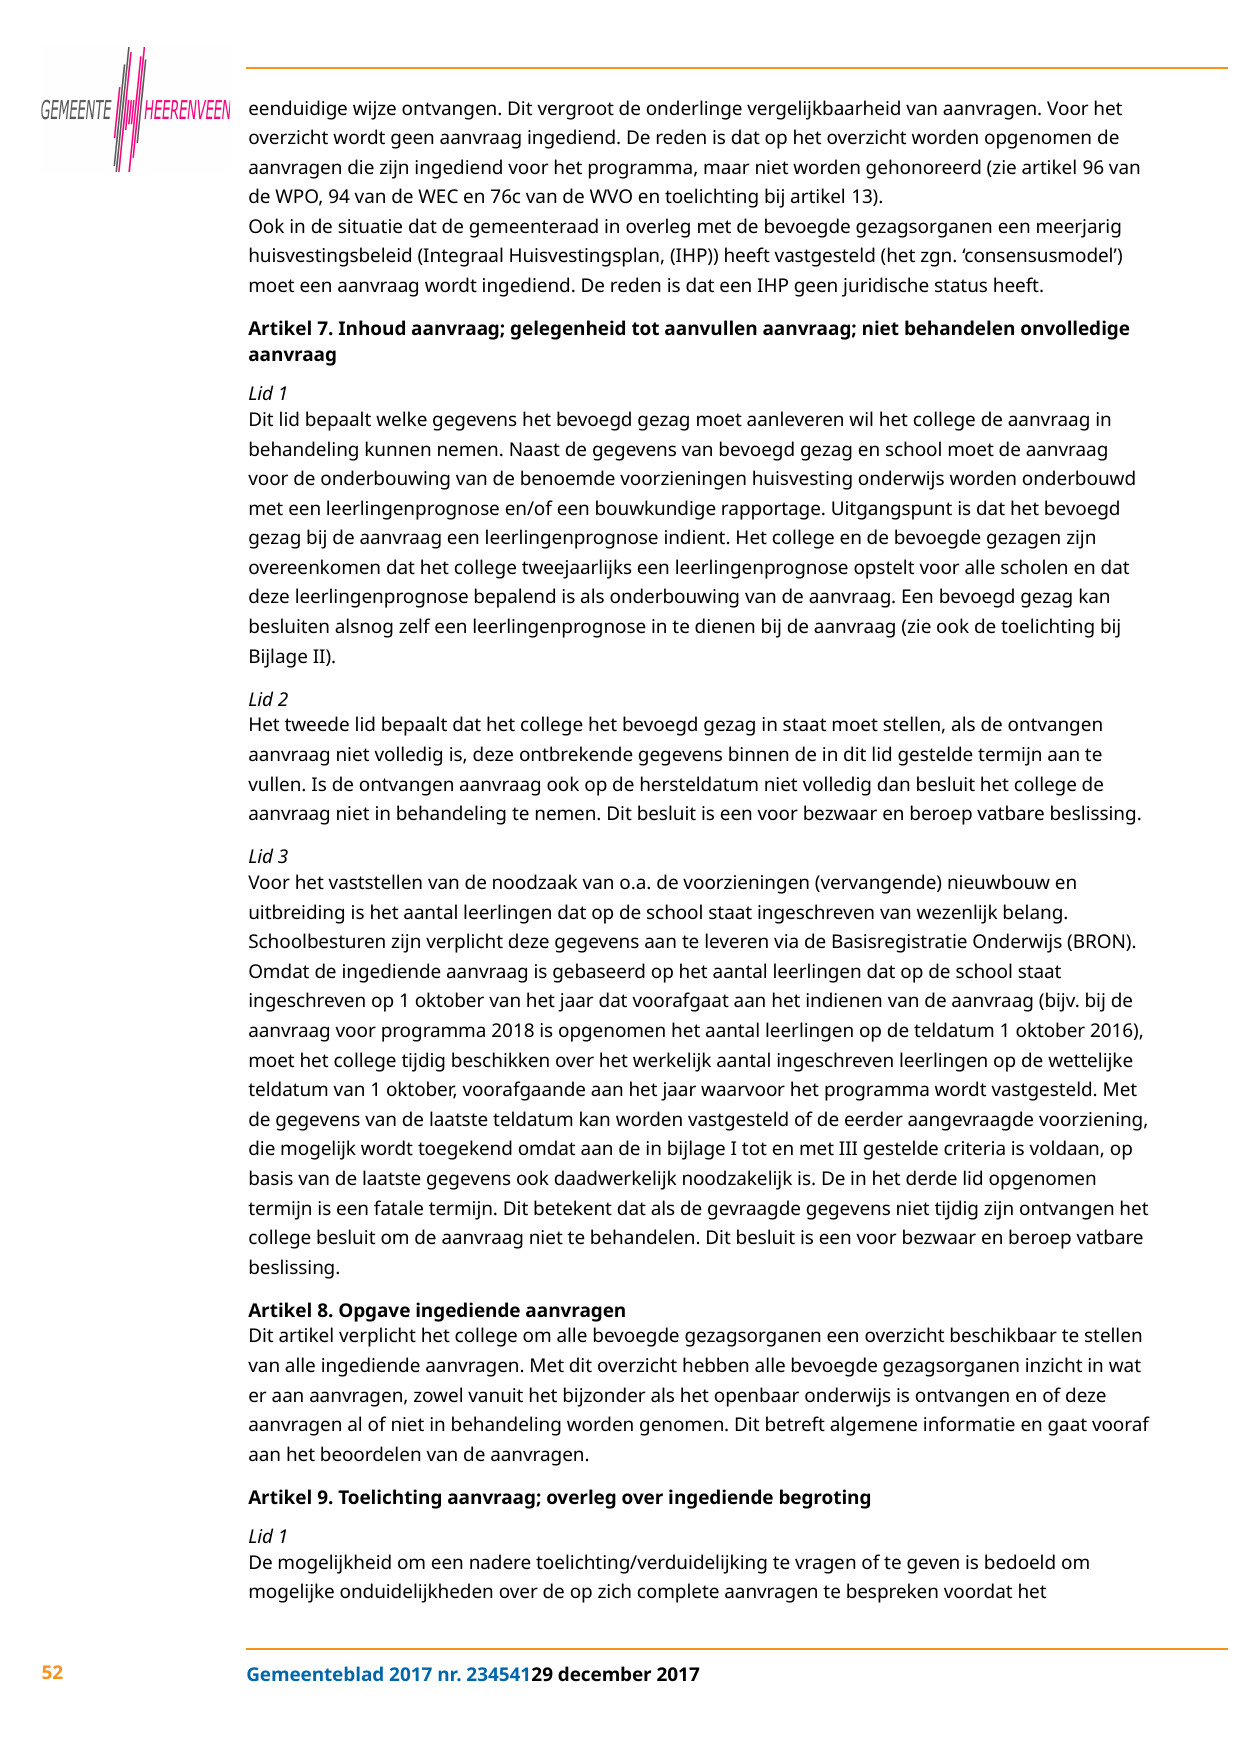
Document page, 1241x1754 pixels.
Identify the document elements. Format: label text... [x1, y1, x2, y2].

text Lid 2 [248, 686, 1152, 712]
text Dit artikel verplicht het college om alle bevoegde gezagsorganen een overzicht beschikbaar te stellen van alle ingediende aanvragen. Met dit overzicht hebben alle bevoegde gezagsorganen inzicht in wat er aan aanvragen, zowel vanuit het bijzonder als het openbaar onderwijs is ontvangen en of deze aanvragen al of niet in behandeling worden genomen. Dit betreft algemene informatie en gaat vooraf aan het beoordelen van de aanvragen. [248, 1323, 1152, 1467]
text De mogelijkheid om een nadere toelichting/verduidelijking te vragen of te geven is bedoeld om mogelijke onduidelijkheden over de op zich complete aanvragen te bespreken voordat het [248, 1549, 1152, 1604]
text Lid 1 [248, 380, 1152, 406]
text Artikel 9. Toelichting aanvraag; overleg over ingediende begroting [248, 1484, 1152, 1510]
text Dit lid bepaalt welke gegevens het bevoegd gezag moet aanleveren wil het college de aanvraag in behandeling kunnen nemen. Naast de gegevens van bevoegd gezag en school moet de aanvraag voor de onderbouwing van de benoemde voorzieningen huisvesting onderwijs worden onderbouwd met een leerlingenprognose en/of een bouwkundige rapportage. Uitgangspunt is dat het bevoegd gezag bij de aanvraag een leerlingenprognose indient. Het college en de bevoegde gezagen zijn overeenkomen dat het college tweejaarlijks een leerlingenprognose opstelt voor alle scholen en dat deze leerlingenprognose bepalend is als onderbouwing van de aanvraag. Een bevoegd gezag kan besluiten alsnog zelf een leerlingenprognose in te dienen bij de aanvraag (zie ook de toelichting bij Bijlage II). [248, 406, 1152, 668]
text Artikel 8. Opgave ingediende aanvragen [248, 1297, 1152, 1323]
text Lid 3 [248, 843, 1152, 869]
text Het tweede lid bepaalt dat het college het bevoegd gezag in staat moet stellen, als de ontvangen aanvraag niet volledig is, deze ontbrekende gegevens binnen de in dit lid gestelde termijn aan te vullen. Is de ontvangen aanvraag ook op de hersteldatum niet volledig dan besluit het college de aanvraag niet in behandeling te nemen. Dit besluit is een voor bezwaar en beroep vatbare beslissing. [248, 712, 1152, 826]
picture [41, 47, 231, 172]
text Artikel 7. Inhoud aanvraag; gelegenheid tot aanvullen aanvraag; niet behandelen onvolledige aanvraag [248, 315, 1152, 367]
text Ook in de situatie dat de gemeenteraad in overleg met de bevoegde gezagsorganen een meerjarig huisvestingsbeleid (Integraal Huisvestingsplan, (IHP)) heeft vastgesteld (het zgn. ‘consensusmodel’) moet een aanvraag wordt ingediend. De reden is dat een IHP geen juridische status heeft. [248, 213, 1152, 298]
text Voor het vaststellen van de noodzaak van o.a. de voorzieningen (vervangende) nieuwbouw en uitbreiding is het aantal leerlingen dat op de school staat ingeschreven van wezenlijk belang. Schoolbesturen zijn verplicht deze gegevens aan te leveren via de Basisregistratie Onderwijs (BRON). Omdat de ingediende aanvraag is gebaseerd op het aantal leerlingen dat op de school staat ingeschreven op 1 oktober van het jaar dat voorafgaat aan het indienen van de aanvraag (bijv. bij de aanvraag voor programma 2018 is opgenomen het aantal leerlingen op de teldatum 1 oktober 2016), moet het college tijdig beschikken over het werkelijk aantal ingeschreven leerlingen op de wettelijke teldatum van 1 oktober, voorafgaande aan het jaar waarvoor het programma wordt vastgesteld. Met de gegevens van de laatste teldatum kan worden vastgesteld of de eerder aangevraagde voorziening, die mogelijk wordt toegekend omdat aan de in bijlage I tot en met III gestelde criteria is voldaan, op basis van de laatste gegevens ook daadwerkelijk noodzakelijk is. De in het derde lid opgenomen termijn is een fatale termijn. Dit betekent dat als de gevraagde gegevens niet tijdig zijn ontvangen het college besluit om de aanvraag niet te behandelen. Dit besluit is een voor bezwaar en beroep vatbare beslissing. [248, 869, 1152, 1279]
text Lid 1 [248, 1523, 1152, 1549]
text eenduidige wijze ontvangen. Dit vergroot de onderlinge vergelijkbaarheid van aanvragen. Voor het overzicht wordt geen aanvraag ingediend. De reden is dat op het overzicht worden opgenomen de aanvragen die zijn ingediend voor het programma, maar niet worden gehonoreerd (zie artikel 96 van de WPO, 94 van de WEC en 76c van de WVO en toelichting bij artikel 13). [248, 95, 1152, 209]
